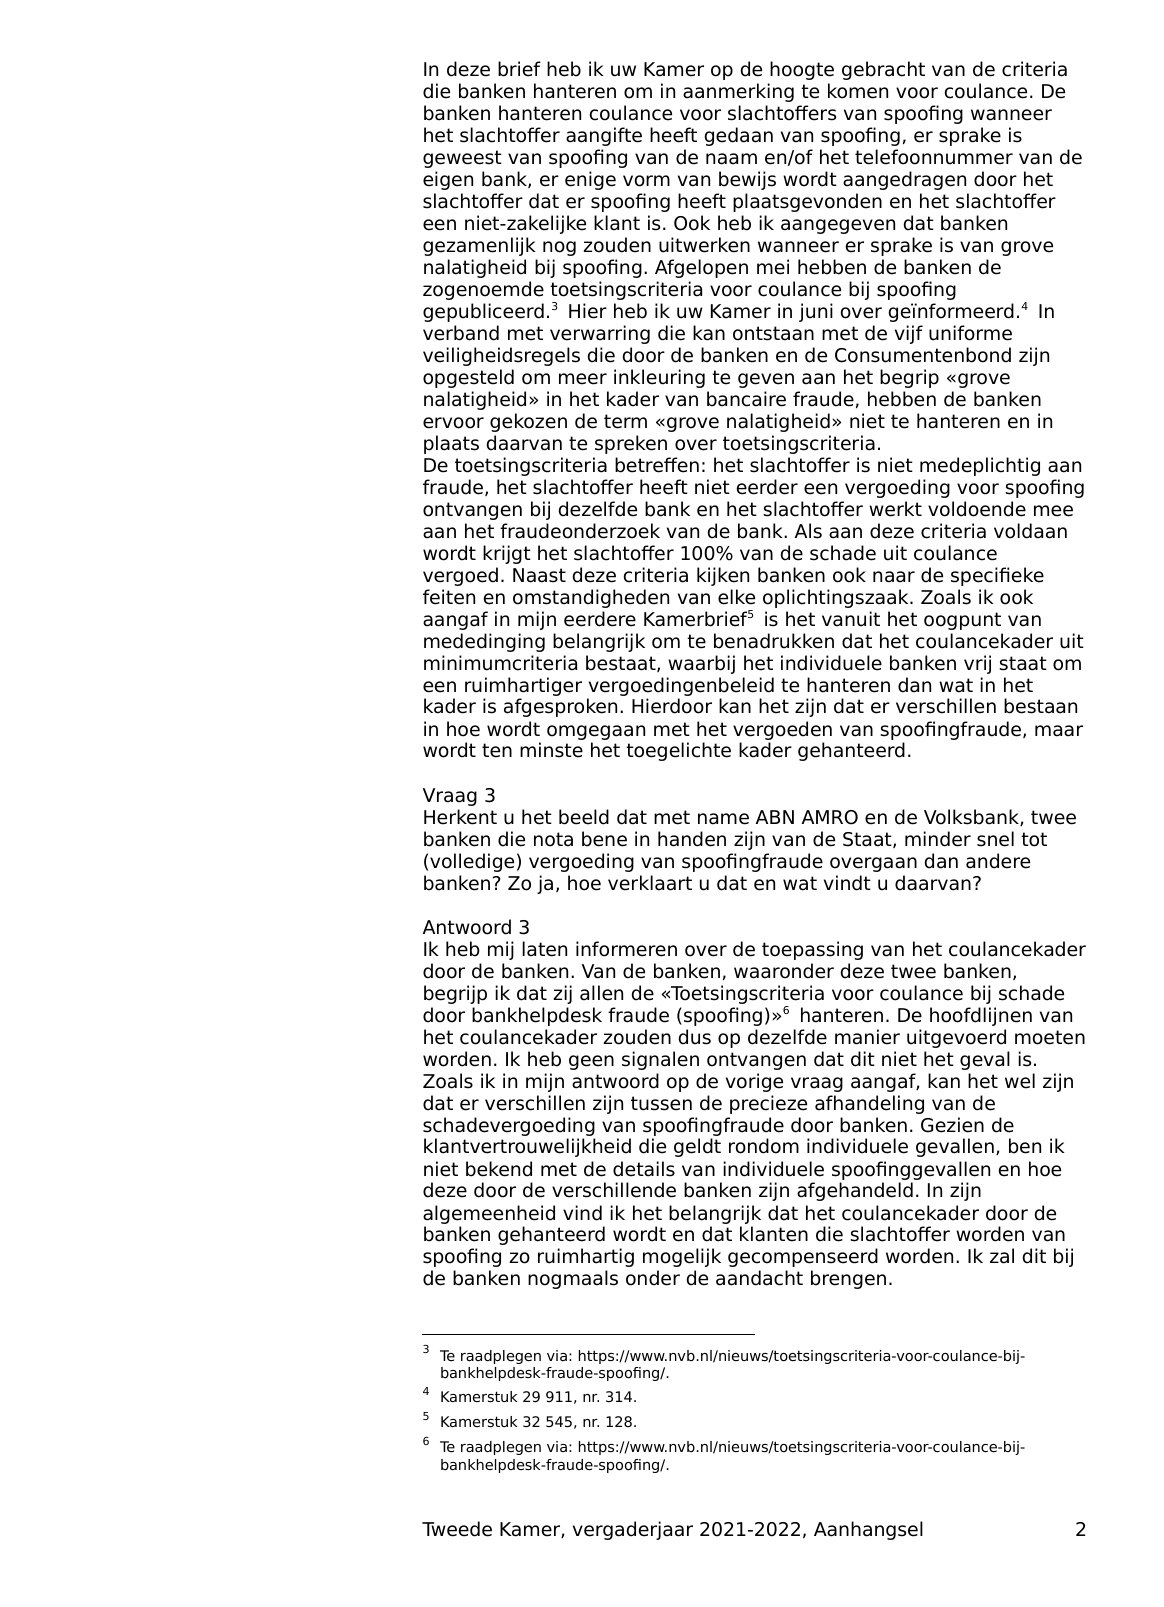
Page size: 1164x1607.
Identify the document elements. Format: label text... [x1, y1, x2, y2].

text Te raadplegen via: https://www.nvb.nl/nieuws/toetsingscriteria-voor-coulance-bij-bankhelpdesk-fraude-spoofing/. [422, 1343, 1087, 1382]
text In deze brief heb ik uw Kamer op de hoogte gebracht van de criteria die banken hanteren om in aanmerking te komen voor coulance. De banken hanteren coulance voor slachtoffers van spoofing wanneer het slachtoffer aangifte heeft gedaan van spoofing, er sprake is geweest van spoofing van de naam en/of het telefoonnummer van de eigen bank, er enige vorm van bewijs wordt aangedragen door het slachtoffer dat er spoofing heeft plaatsgevonden en het slachtoffer een niet-zakelijke klant is. Ook heb ik aangegeven dat banken gezamenlijk nog zouden uitwerken wanneer er sprake is van grove nalatigheid bij spoofing. Afgelopen mei hebben de banken de zogenoemde toetsingscriteria voor coulance bij spoofing gepubliceerd. Hier heb ik uw Kamer in juni over geïnformeerd. In verband met verwarring die kan ontstaan met de vijf uniforme veiligheidsregels die door de banken en de Consumentenbond zijn opgesteld om meer inkleuring te geven aan het begrip «grove nalatigheid» in het kader van bancaire fraude, hebben de banken ervoor gekozen de term «grove nalatigheid» niet te hanteren en in plaats daarvan te spreken over toetsingscriteria. [422, 59, 1087, 455]
text Kamerstuk 32 545, nr. 128. [422, 1410, 1087, 1432]
text Te raadplegen via: https://www.nvb.nl/nieuws/toetsingscriteria-voor-coulance-bij-bankhelpdesk-fraude-spoofing/. [422, 1435, 1087, 1474]
text Herkent u het beeld dat met name ABN AMRO en de Volksbank, twee banken die nota bene in handen zijn van de Staat, minder snel tot (volledige) vergoeding van spoofingfraude overgaan dan andere banken? Zo ja, hoe verklaart u dat en wat vindt u daarvan? [422, 807, 1087, 894]
text Antwoord 3 [422, 917, 1087, 939]
text Vraag 3 [422, 784, 1087, 807]
text Kamerstuk 29 911, nr. 314. [422, 1385, 1087, 1407]
text Ik heb mij laten informeren over de toepassing van het coulancekader door de banken. Van de banken, waaronder deze twee banken, begrijp ik dat zij allen de «Toetsingscriteria voor coulance bij schade door bankhelpdesk fraude (spoofing)» hanteren. De hoofdlijnen van het coulancekader zouden dus op dezelfde manier uitgevoerd moeten worden. Ik heb geen signalen ontvangen dat dit niet het geval is. Zoals ik in mijn antwoord op de vorige vraag aangaf, kan het wel zijn dat er verschillen zijn tussen de precieze afhandeling van de schadevergoeding van spoofingfraude door banken. Gezien de klantvertrouwelijkheid die geldt rondom individuele gevallen, ben ik niet bekend met de details van individuele spoofinggevallen en hoe deze door de verschillende banken zijn afgehandeld. In zijn algemeenheid vind ik het belangrijk dat het coulancekader door de banken gehanteerd wordt en dat klanten die slachtoffer worden van spoofing zo ruimhartig mogelijk gecompenseerd worden. Ik zal dit bij de banken nogmaals onder de aandacht brengen. [422, 939, 1087, 1290]
text De toetsingscriteria betreffen: het slachtoffer is niet medeplichtig aan fraude, het slachtoffer heeft niet eerder een vergoeding voor spoofing ontvangen bij dezelfde bank en het slachtoffer werkt voldoende mee aan het fraudeonderzoek van de bank. Als aan deze criteria voldaan wordt krijgt het slachtoffer 100% van de schade uit coulance vergoed. Naast deze criteria kijken banken ook naar de specifieke feiten en omstandigheden van elke oplichtingszaak. Zoals ik ook aangaf in mijn eerdere Kamerbrief is het vanuit het oogpunt van mededinging belangrijk om te benadrukken dat het coulancekader uit minimumcriteria bestaat, waarbij het individuele banken vrij staat om een ruimhartiger vergoedingenbeleid te hanteren dan wat in het kader is afgesproken. Hierdoor kan het zijn dat er verschillen bestaan in hoe wordt omgegaan met het vergoeden van spoofingfraude, maar wordt ten minste het toegelichte kader gehanteerd. [422, 455, 1087, 762]
